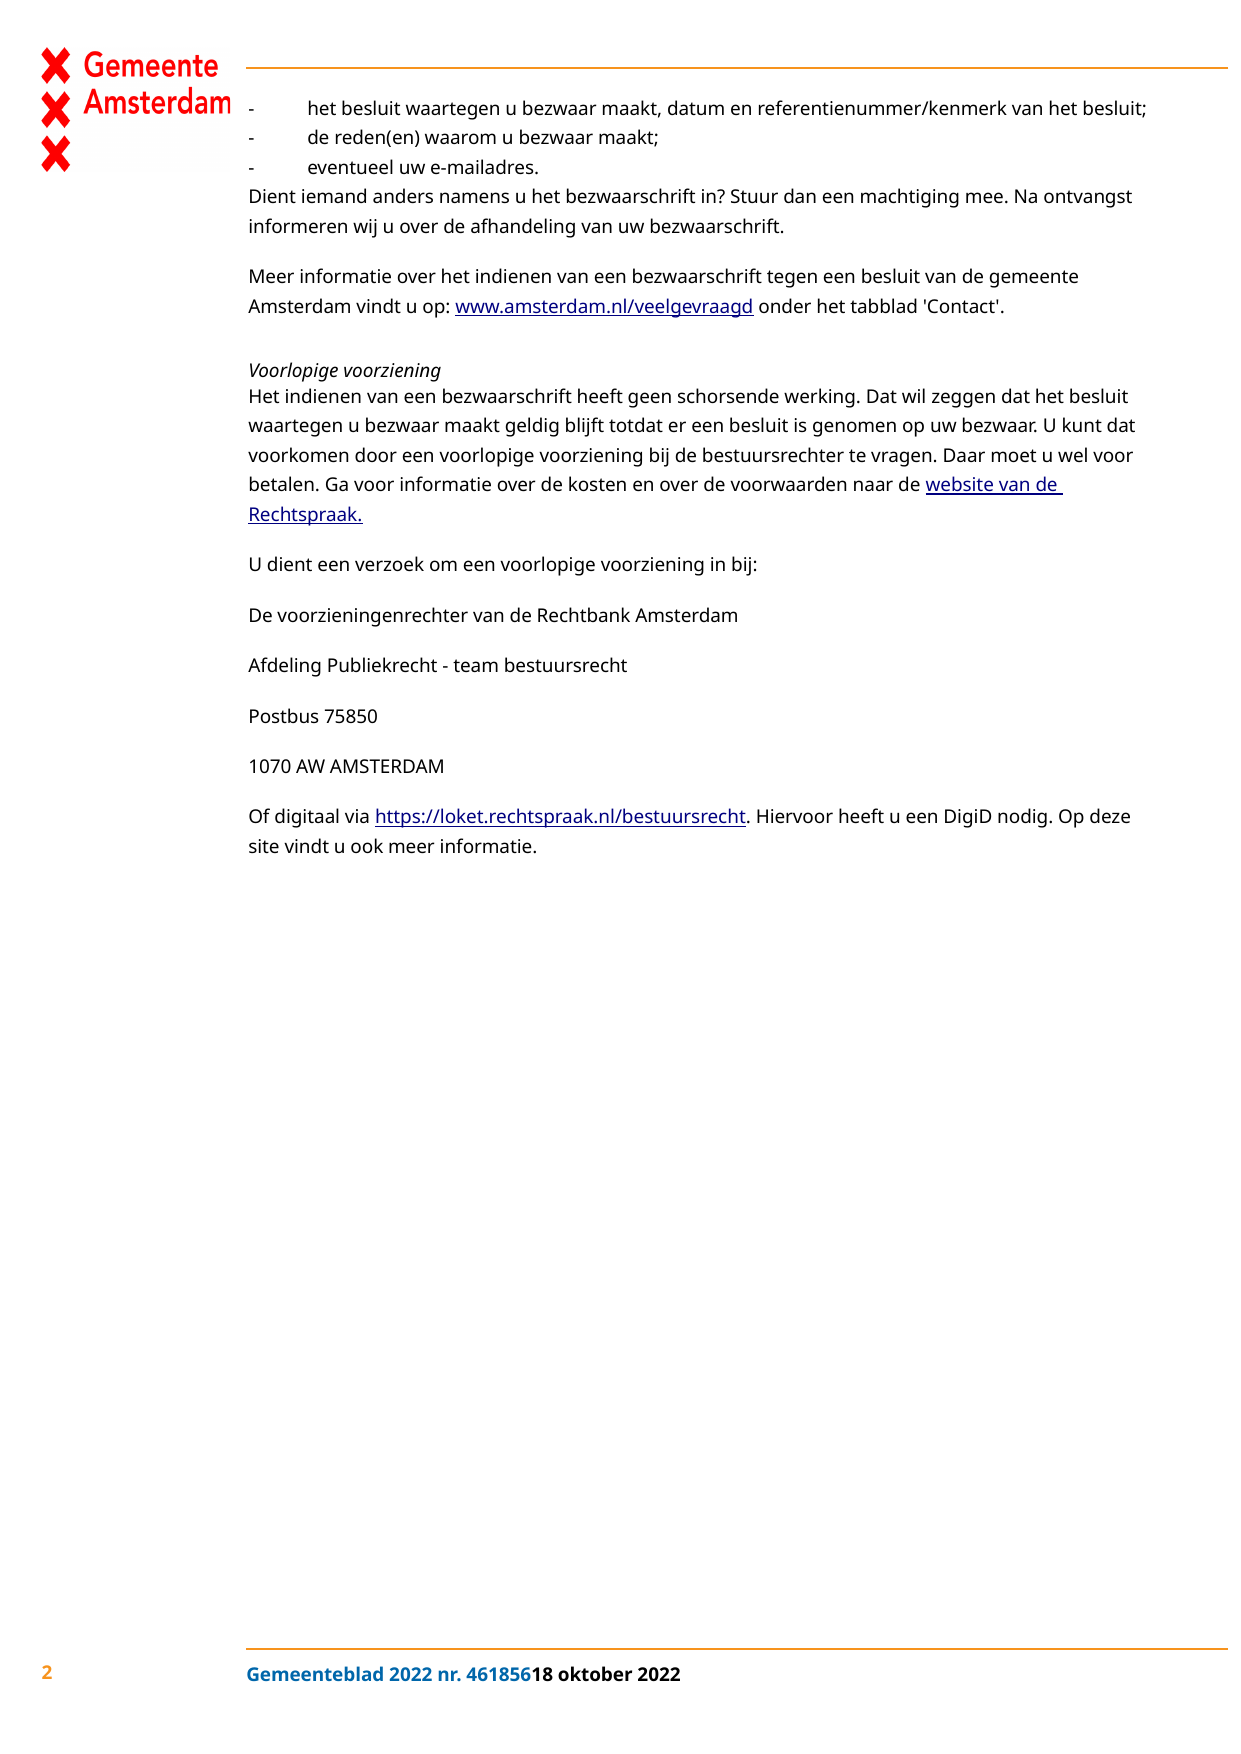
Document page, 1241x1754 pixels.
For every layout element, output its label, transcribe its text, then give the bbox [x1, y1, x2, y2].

text Afdeling Publiekrecht - team bestuursrecht [248, 652, 1152, 678]
text Of digitaal via https://loket.rechtspraak.nl/bestuursrecht. Hiervoor heeft u een DigiD nodig. Op deze site vindt u ook meer informatie. [248, 804, 1152, 859]
list het besluit waartegen u bezwaar maakt, datum en referentienummer/kenmerk van het besluit; [248, 95, 1152, 121]
text 1070 AW AMSTERDAM [248, 753, 1152, 779]
text Dient iemand anders namens u het bezwaarschrift in? Stuur dan een machtiging mee. Na ontvangst informeren wij u over de afhandeling van uw bezwaarschrift. [248, 183, 1152, 239]
text De voorzieningenrechter van de Rechtbank Amsterdam [248, 602, 1152, 628]
list de reden(en) waarom u bezwaar maakt; [248, 124, 1152, 150]
text Voorlopige voorziening [248, 357, 1152, 383]
text U dient een verzoek om een voorlopige voorziening in bij: [248, 552, 1152, 577]
text Het indienen van een bezwaarschrift heeft geen schorsende werking. Dat wil zeggen dat het besluit waartegen u bezwaar maakt geldig blijft totdat er een besluit is genomen op uw bezwaar. U kunt dat voorkomen door een voorlopige voorziening bij de bestuursrechter te vragen. Daar moet u wel voor betalen. Ga voor informatie over de kosten en over de voorwaarden naar de website van de Rechtspraak. [248, 383, 1152, 527]
picture [41, 47, 231, 172]
text Meer informatie over het indienen van een bezwaarschrift tegen een besluit van de gemeente Amsterdam vindt u op: www.amsterdam.nl/veelgevraagd onder het tabblad 'Contact'. [248, 263, 1152, 319]
text Postbus 75850 [248, 703, 1152, 728]
list eventueel uw e-mailadres. [248, 154, 1152, 180]
